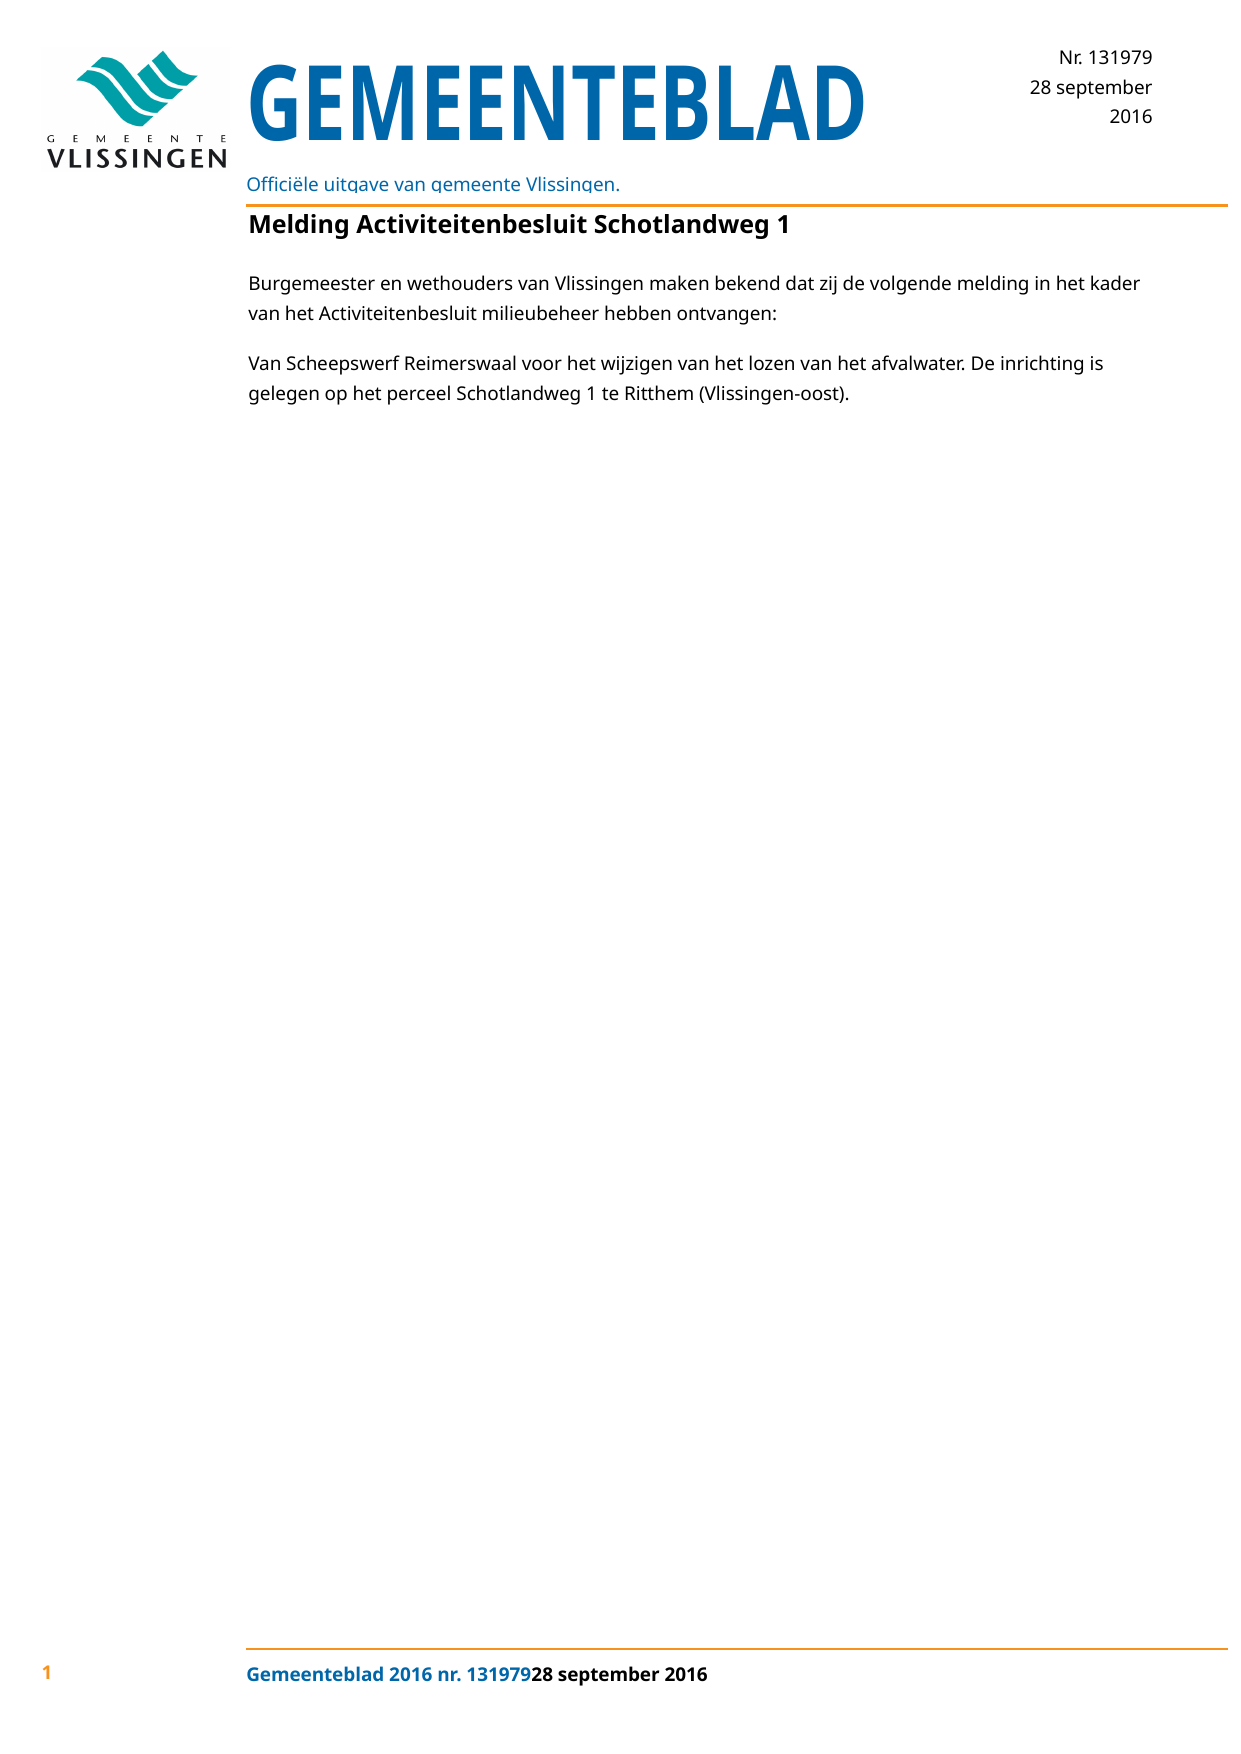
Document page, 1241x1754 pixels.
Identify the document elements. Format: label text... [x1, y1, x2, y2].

text Van Scheepswerf Reimerswaal voor het wijzigen van het lozen van het afvalwater. De inrichting is gelegen op het perceel Schotlandweg 1 te Ritthem (Vlissingen-oost). [248, 350, 1152, 406]
text Melding Activiteitenbesluit Schotlandweg 1 [248, 207, 1152, 241]
text Burgemeester en wethouders van Vlissingen maken bekend dat zij de volgende melding in het kader van het Activiteitenbesluit milieubeheer hebben ontvangen: [248, 270, 1152, 326]
picture [41, 47, 231, 172]
